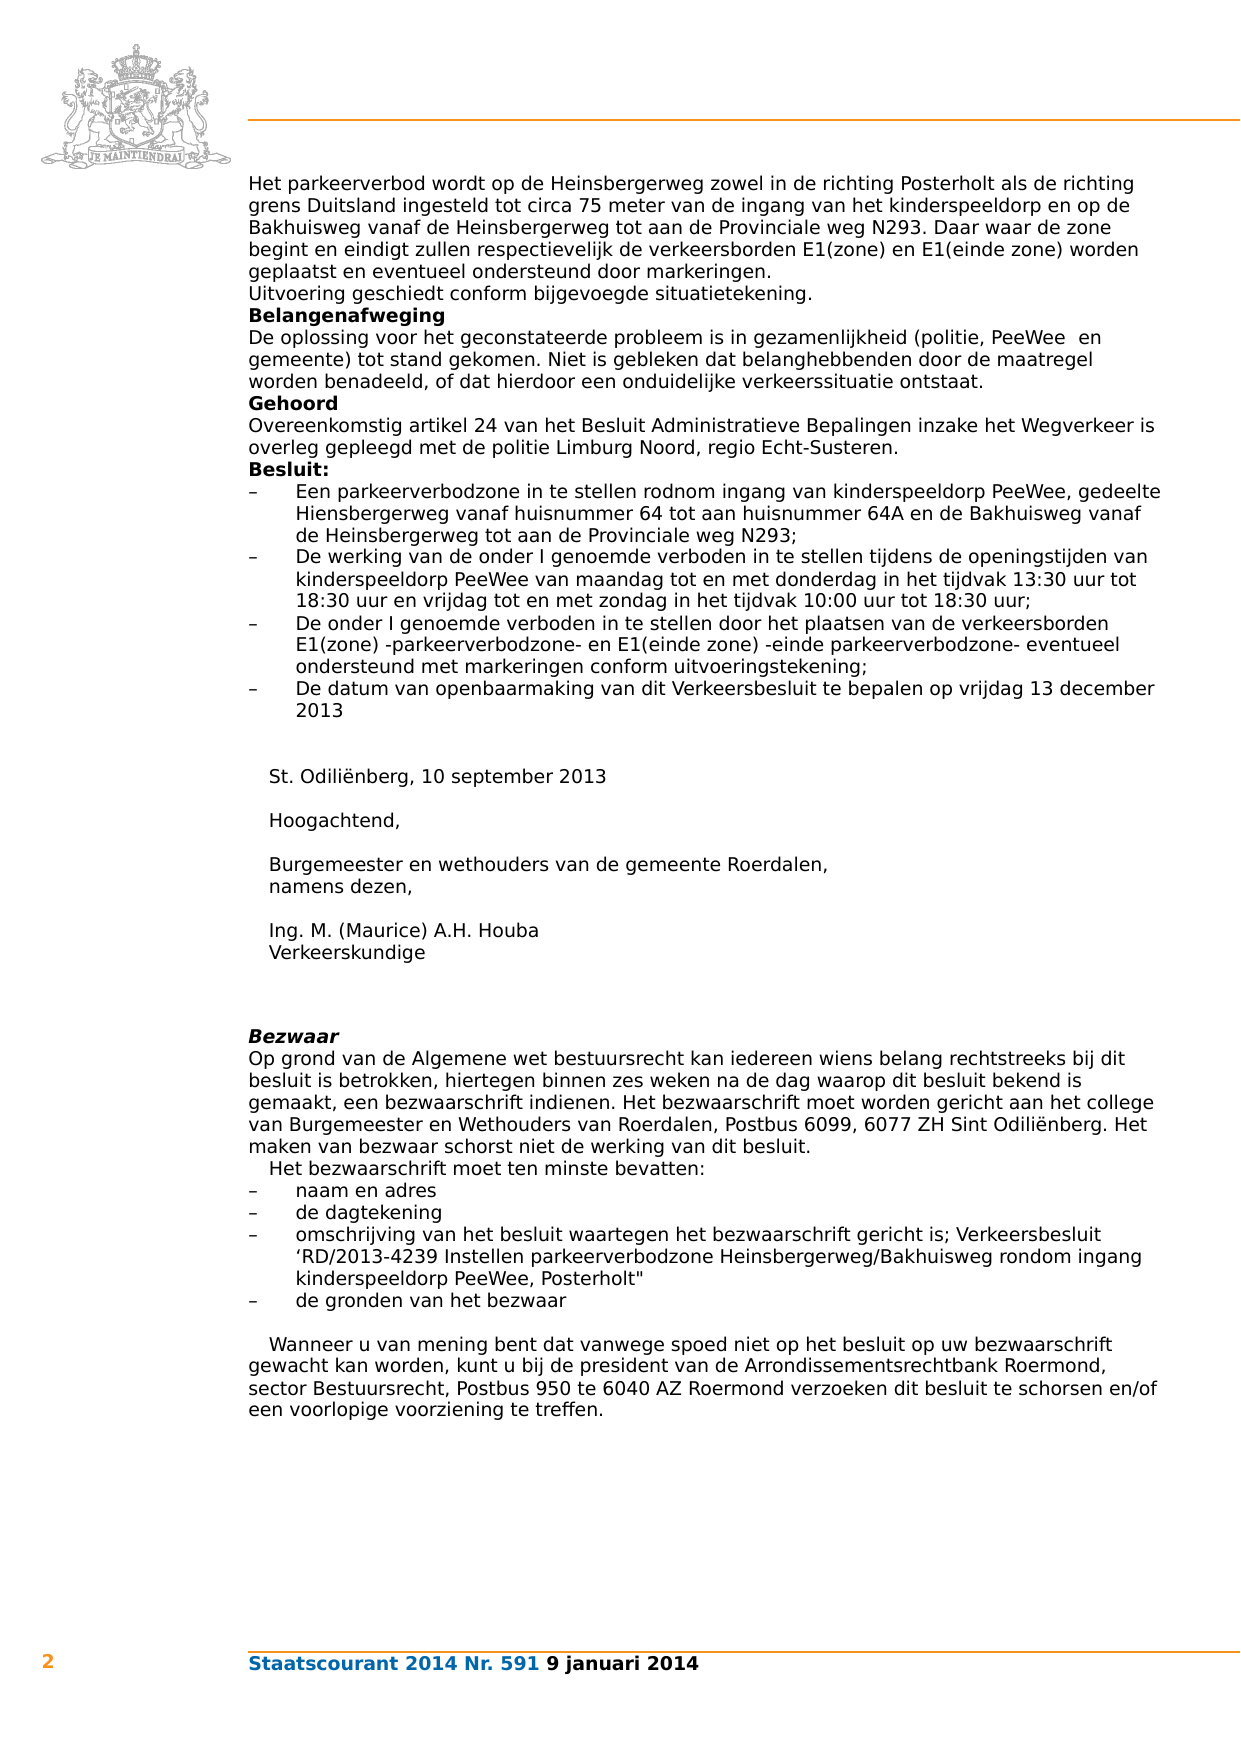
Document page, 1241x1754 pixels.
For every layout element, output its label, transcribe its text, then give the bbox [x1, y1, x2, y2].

list De onder I genoemde verboden in te stellen door het plaatsen van de verkeersborden E1(zone) -parkeerverbodzone- en E1(einde zone) -einde parkeerverbodzone- eventueel ondersteund met markeringen conform uitvoeringstekening; [248, 612, 1163, 678]
text Burgemeester en wethouders van de gemeente Roerdalen, [248, 854, 1163, 876]
text De oplossing voor het geconstateerde probleem is in gezamenlijkheid (politie, PeeWee en gemeente) tot stand gekomen. Niet is gebleken dat belanghebbenden door de maatregel worden benadeeld, of dat hierdoor een onduidelijke verkeerssituatie ontstaat. [248, 327, 1163, 393]
list de dagtekening [248, 1202, 1163, 1223]
text Belangenafweging [248, 305, 1163, 327]
text namens dezen, [248, 876, 1163, 898]
text Hoogachtend, [248, 810, 1163, 832]
text Besluit: [248, 458, 1163, 481]
text Wanneer u van mening bent dat vanwege spoed niet op het besluit op uw bezwaarschrift gewacht kan worden, kunt u bij de president van de Arrondissementsrechtbank Roermond, sector Bestuursrecht, Postbus 950 te 6040 AZ Roermond verzoeken dit besluit te schorsen en/of een voorlopige voorziening te treffen. [248, 1333, 1163, 1421]
text Verkeerskundige [248, 942, 1163, 964]
text Op grond van de Algemene wet bestuursrecht kan iedereen wiens belang rechtstreeks bij dit besluit is betrokken, hiertegen binnen zes weken na de dag waarop dit besluit bekend is gemaakt, een bezwaarschrift indienen. Het bezwaarschrift moet worden gericht aan het college van Burgemeester en Wethouders van Roerdalen, Postbus 6099, 6077 ZH Sint Odiliënberg. Het maken van bezwaar schorst niet de werking van dit besluit. [248, 1048, 1163, 1158]
list Een parkeerverbodzone in te stellen rodnom ingang van kinderspeeldorp PeeWee, gedeelte Hiensbergerweg vanaf huisnummer 64 tot aan huisnummer 64A en de Bakhuisweg vanaf de Heinsbergerweg tot aan de Provinciale weg N293; [248, 481, 1163, 546]
list de gronden van het bezwaar [248, 1289, 1163, 1311]
list De werking van de onder I genoemde verboden in te stellen tijdens de openingstijden van kinderspeeldorp PeeWee van maandag tot en met donderdag in het tijdvak 13:30 uur tot 18:30 uur en vrijdag tot en met zondag in het tijdvak 10:00 uur tot 18:30 uur; [248, 546, 1163, 612]
list De datum van openbaarmaking van dit Verkeersbesluit te bepalen op vrijdag 13 december 2013 [248, 678, 1163, 722]
text Uitvoering geschiedt conform bijgevoegde situatietekening. [248, 283, 1163, 305]
list naam en adres [248, 1179, 1163, 1202]
text Gehoord [248, 393, 1163, 414]
subtitle Bezwaar [248, 1026, 1163, 1048]
text Het bezwaarschrift moet ten minste bevatten: [248, 1158, 1163, 1179]
picture [41, 44, 231, 169]
list omschrijving van het besluit waartegen het bezwaarschrift gericht is; Verkeersbesluit ‘RD/2013-4239 Instellen parkeerverbodzone Heinsbergerweg/Bakhuisweg rondom ingang kinderspeeldorp PeeWee, Posterholt" [248, 1223, 1163, 1289]
text Overeenkomstig artikel 24 van het Besluit Administratieve Bepalingen inzake het Wegverkeer is overleg gepleegd met de politie Limburg Noord, regio Echt-Susteren. [248, 414, 1163, 458]
text Ing. M. (Maurice) A.H. Houba [248, 920, 1163, 942]
text Het parkeerverbod wordt op de Heinsbergerweg zowel in de richting Posterholt als de richting grens Duitsland ingesteld tot circa 75 meter van de ingang van het kinderspeeldorp en op de Bakhuisweg vanaf de Heinsbergerweg tot aan de Provinciale weg N293. Daar waar de zone begint en eindigt zullen respectievelijk de verkeersborden E1(zone) en E1(einde zone) worden geplaatst en eventueel ondersteund door markeringen. [248, 173, 1163, 283]
text St. Odiliënberg, 10 september 2013 [248, 766, 1163, 788]
